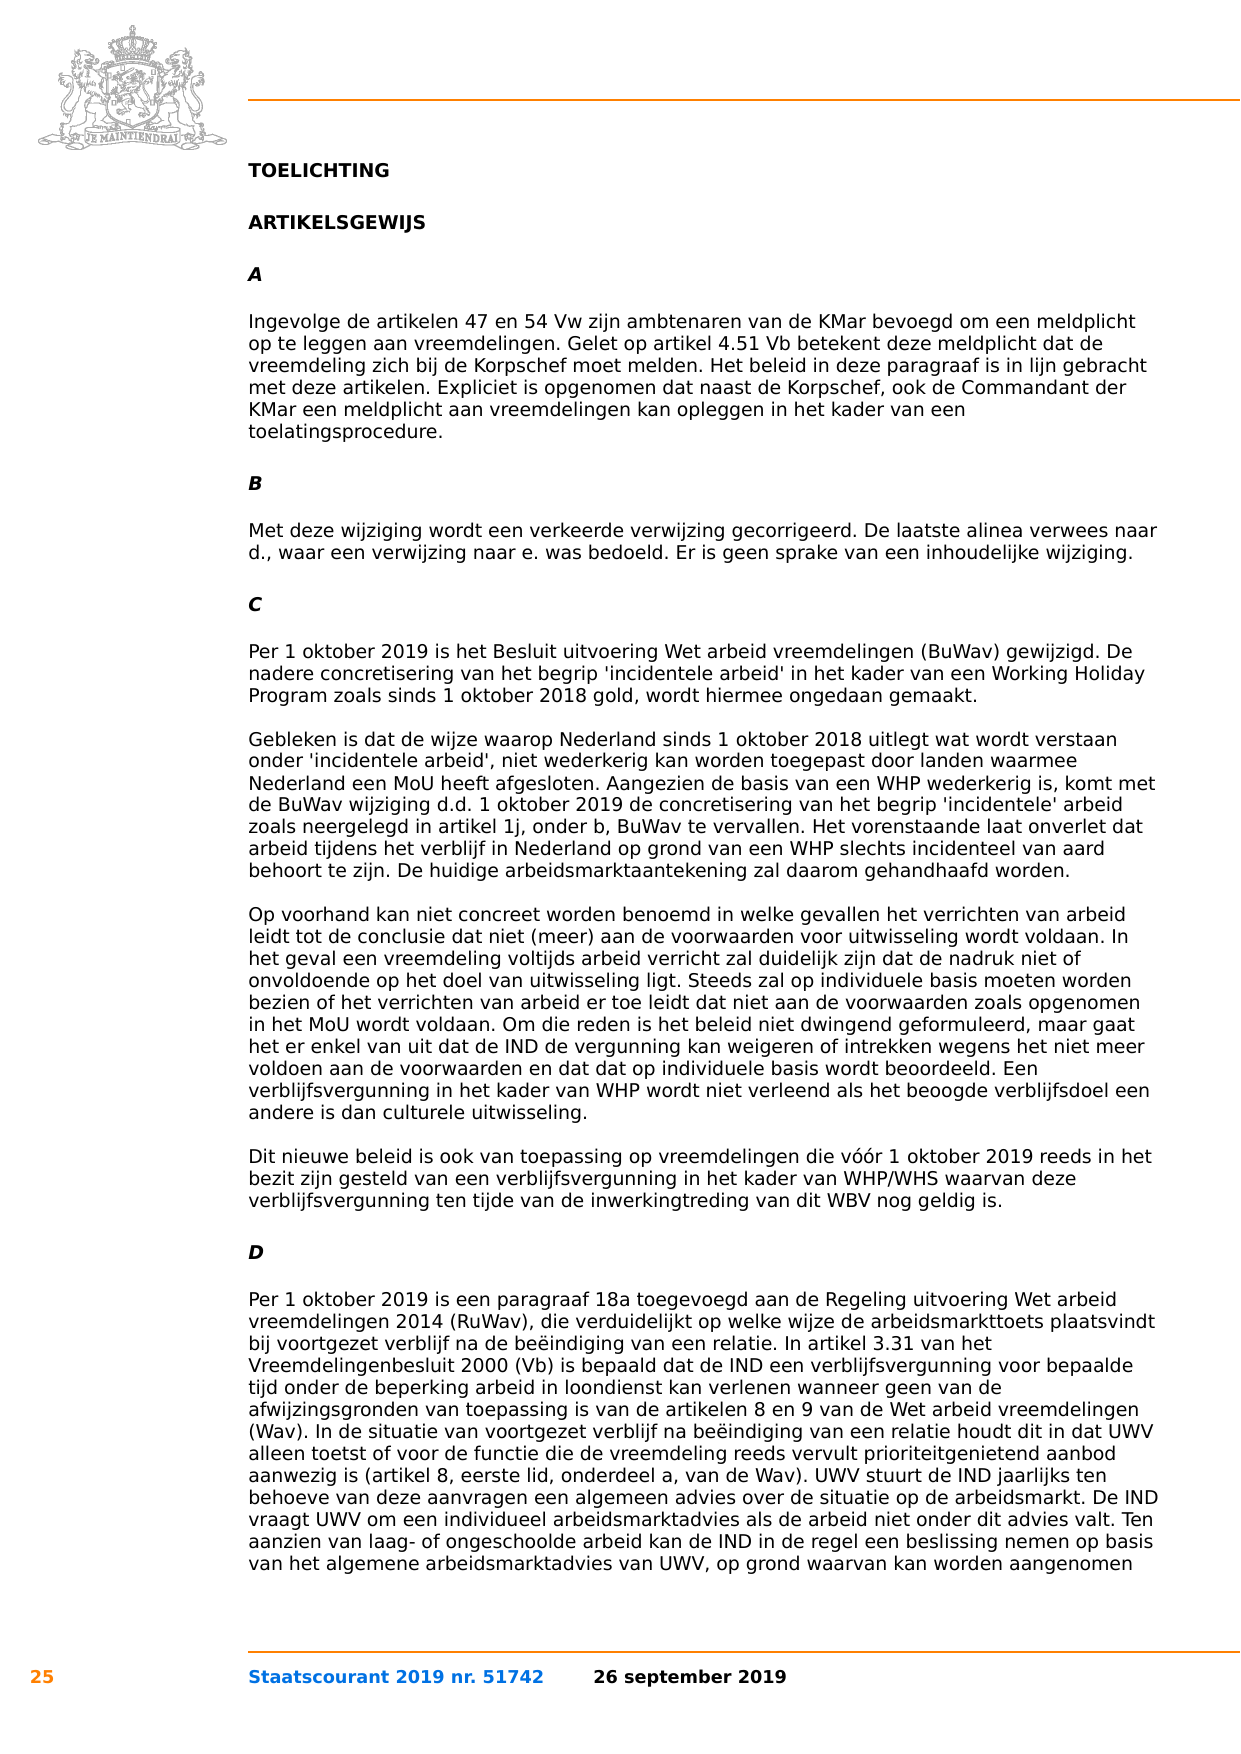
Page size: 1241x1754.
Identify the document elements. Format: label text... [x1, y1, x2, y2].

subtitle D [248, 1242, 1163, 1264]
text Op voorhand kan niet concreet worden benoemd in welke gevallen het verrichten van arbeid leidt tot de conclusie dat niet (meer) aan de voorwaarden voor uitwisseling wordt voldaan. In het geval een vreemdeling voltijds arbeid verricht zal duidelijk zijn dat de nadruk niet of onvoldoende op het doel van uitwisseling ligt. Steeds zal op individuele basis moeten worden bezien of het verrichten van arbeid er toe leidt dat niet aan de voorwaarden zoals opgenomen in het MoU wordt voldaan. Om die reden is het beleid niet dwingend geformuleerd, maar gaat het er enkel van uit dat de IND de vergunning kan weigeren of intrekken wegens het niet meer voldoen aan de voorwaarden en dat dat op individuele basis wordt beoordeeld. Een verblijfsvergunning in het kader van WHP wordt niet verleend als het beoogde verblijfsdoel een andere is dan culturele uitwisseling. [248, 904, 1163, 1124]
text Met deze wijziging wordt een verkeerde verwijzing gecorrigeerd. De laatste alinea verwees naar d., waar een verwijzing naar e. was bedoeld. Er is geen sprake van een inhoudelijke wijziging. [248, 520, 1163, 564]
subtitle TOELICHTING [248, 160, 1163, 182]
text Per 1 oktober 2019 is het Besluit uitvoering Wet arbeid vreemdelingen (BuWav) gewijzigd. De nadere concretisering van het begrip 'incidentele arbeid' in het kader van een Working Holiday Program zoals sinds 1 oktober 2018 gold, wordt hiermee ongedaan gemaakt. [248, 641, 1163, 707]
subtitle ARTIKELSGEWIJS [248, 212, 1163, 234]
picture [38, 25, 227, 150]
subtitle A [248, 264, 1163, 286]
subtitle C [248, 594, 1163, 616]
subtitle B [248, 473, 1163, 495]
text Ingevolge de artikelen 47 en 54 Vw zijn ambtenaren van de KMar bevoegd om een meldplicht op te leggen aan vreemdelingen. Gelet op artikel 4.51 Vb betekent deze meldplicht dat de vreemdeling zich bij de Korpschef moet melden. Het beleid in deze paragraaf is in lijn gebracht met deze artikelen. Expliciet is opgenomen dat naast de Korpschef, ook de Commandant der KMar een meldplicht aan vreemdelingen kan opleggen in het kader van een toelatingsprocedure. [248, 311, 1163, 443]
text Dit nieuwe beleid is ook van toepassing op vreemdelingen die vóór 1 oktober 2019 reeds in het bezit zijn gesteld van een verblijfsvergunning in het kader van WHP/WHS waarvan deze verblijfsvergunning ten tijde van de inwerkingtreding van dit WBV nog geldig is. [248, 1146, 1163, 1212]
text Per 1 oktober 2019 is een paragraaf 18a toegevoegd aan de Regeling uitvoering Wet arbeid vreemdelingen 2014 (RuWav), die verduidelijkt op welke wijze de arbeidsmarkttoets plaatsvindt bij voortgezet verblijf na de beëindiging van een relatie. In artikel 3.31 van het Vreemdelingenbesluit 2000 (Vb) is bepaald dat de IND een verblijfsvergunning voor bepaalde tijd onder de beperking arbeid in loondienst kan verlenen wanneer geen van de afwijzingsgronden van toepassing is van de artikelen 8 en 9 van de Wet arbeid vreemdelingen (Wav). In de situatie van voortgezet verblijf na beëindiging van een relatie houdt dit in dat UWV alleen toetst of voor de functie die de vreemdeling reeds vervult prioriteitgenietend aanbod aanwezig is (artikel 8, eerste lid, onderdeel a, van de Wav). UWV stuurt de IND jaarlijks ten behoeve van deze aanvragen een algemeen advies over de situatie op de arbeidsmarkt. De IND vraagt UWV om een individueel arbeidsmarktadvies als de arbeid niet onder dit advies valt. Ten aanzien van laag- of ongeschoolde arbeid kan de IND in de regel een beslissing nemen op basis van het algemene arbeidsmarktadvies van UWV, op grond waarvan kan worden aangenomen [248, 1289, 1163, 1574]
text Gebleken is dat de wijze waarop Nederland sinds 1 oktober 2018 uitlegt wat wordt verstaan onder 'incidentele arbeid', niet wederkerig kan worden toegepast door landen waarmee Nederland een MoU heeft afgesloten. Aangezien de basis van een WHP wederkerig is, komt met de BuWav wijziging d.d. 1 oktober 2019 de concretisering van het begrip 'incidentele' arbeid zoals neergelegd in artikel 1j, onder b, BuWav te vervallen. Het vorenstaande laat onverlet dat arbeid tijdens het verblijf in Nederland op grond van een WHP slechts incidenteel van aard behoort te zijn. De huidige arbeidsmarktaantekening zal daarom gehandhaafd worden. [248, 728, 1163, 882]
